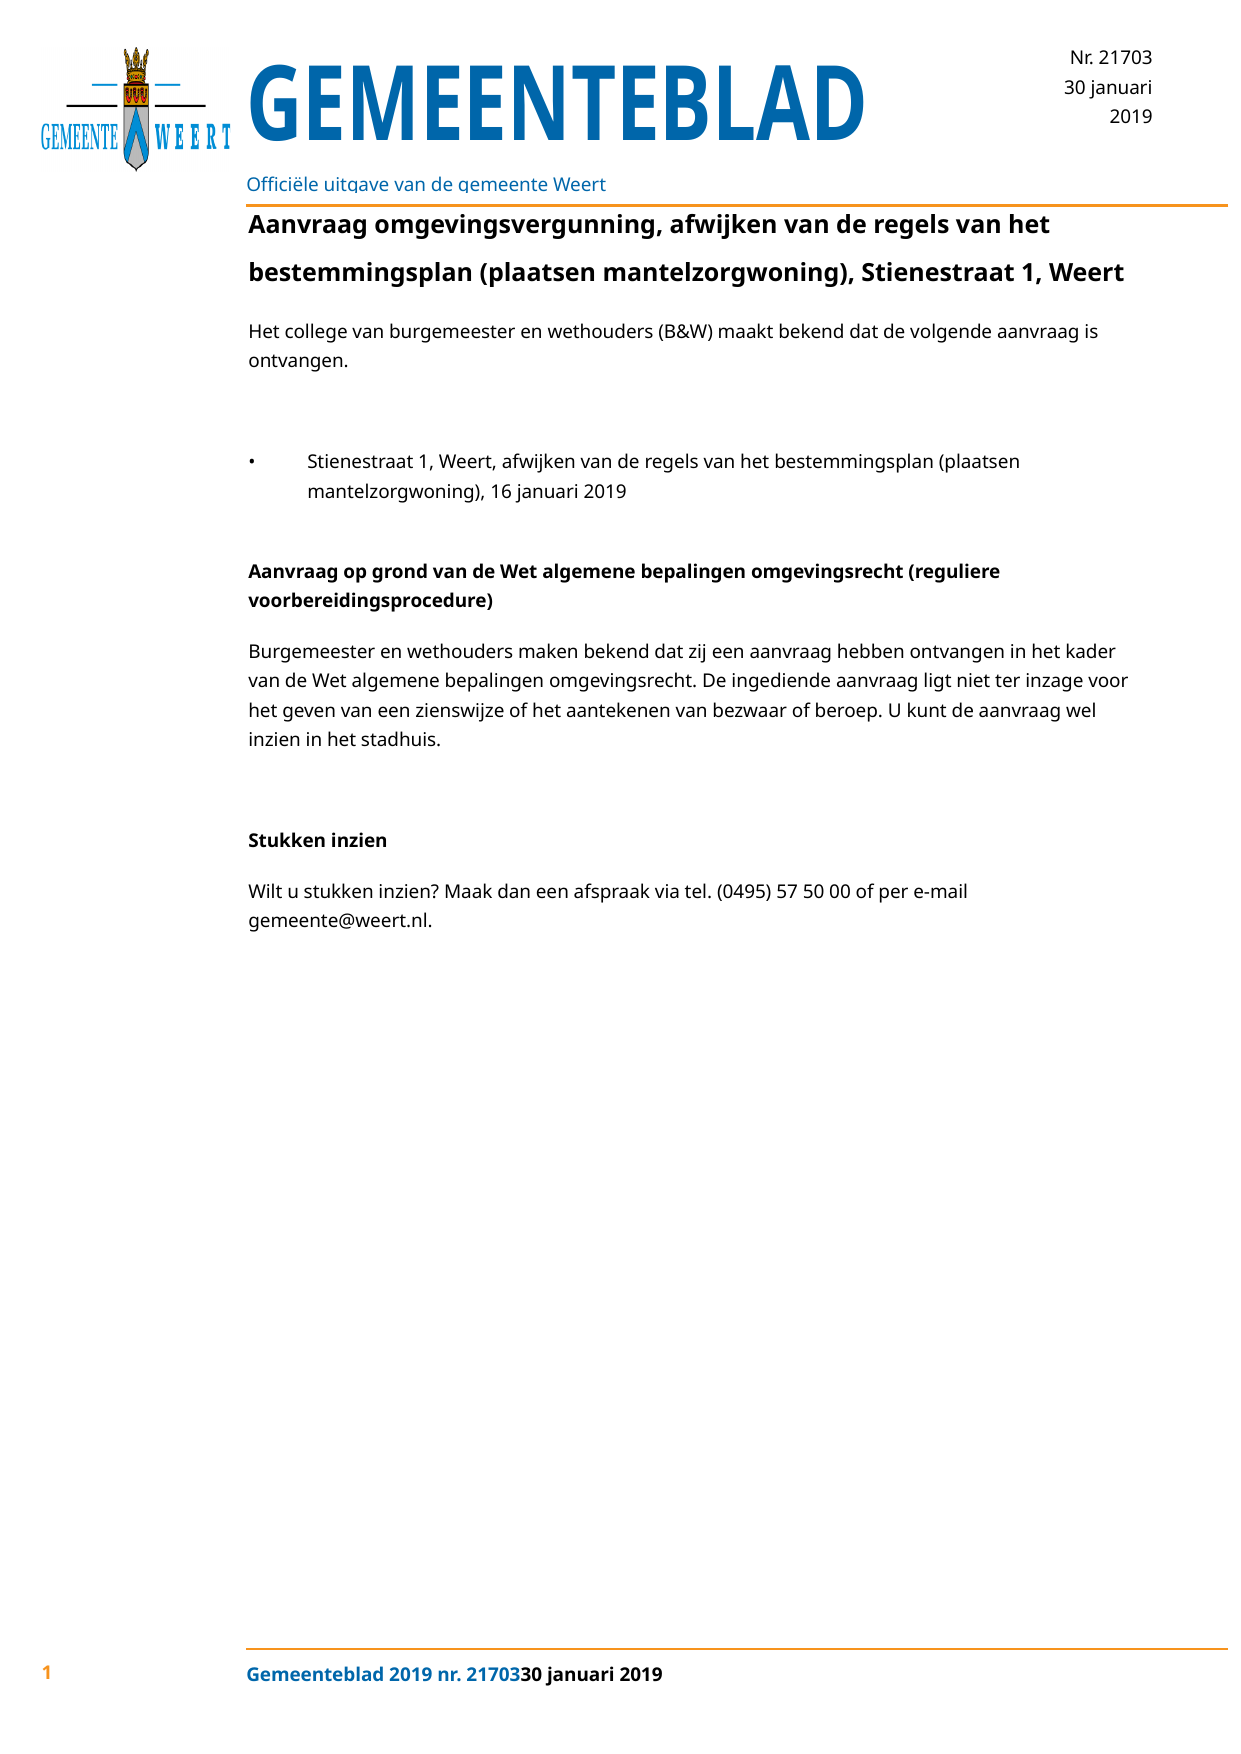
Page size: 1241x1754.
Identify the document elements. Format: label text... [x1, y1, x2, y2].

text Aanvraag op grond van de Wet algemene bepalingen omgevingsrecht (reguliere voorbereidingsprocedure) [248, 558, 1152, 613]
text Wilt u stukken inzien? Maak dan een afspraak via tel. (0495) 57 50 00 of per e-mail gemeente@weert.nl. [248, 878, 1152, 933]
text Stukken inzien [248, 827, 1152, 853]
text Burgemeester en wethouders maken bekend dat zij een aanvraag hebben ontvangen in het kader van de Wet algemene bepalingen omgevingsrecht. De ingediende aanvraag ligt niet ter inzage voor het geven van een zienswijze of het aantekenen van bezwaar of beroep. U kunt de aanvraag wel inzien in het stadhuis. [248, 638, 1152, 752]
list Stienestraat 1, Weert, afwijken van de regels van het bestemmingsplan (plaatsen mantelzorgwoning), 16 januari 2019 [248, 448, 1152, 504]
text Aanvraag omgevingsvergunning, afwijken van de regels van het bestemmingsplan (plaatsen mantelzorgwoning), Stienestraat 1, Weert [248, 207, 1152, 288]
picture [41, 47, 231, 172]
text Het college van burgemeester en wethouders (B&W) maakt bekend dat de volgende aanvraag is ontvangen. [248, 318, 1152, 373]
